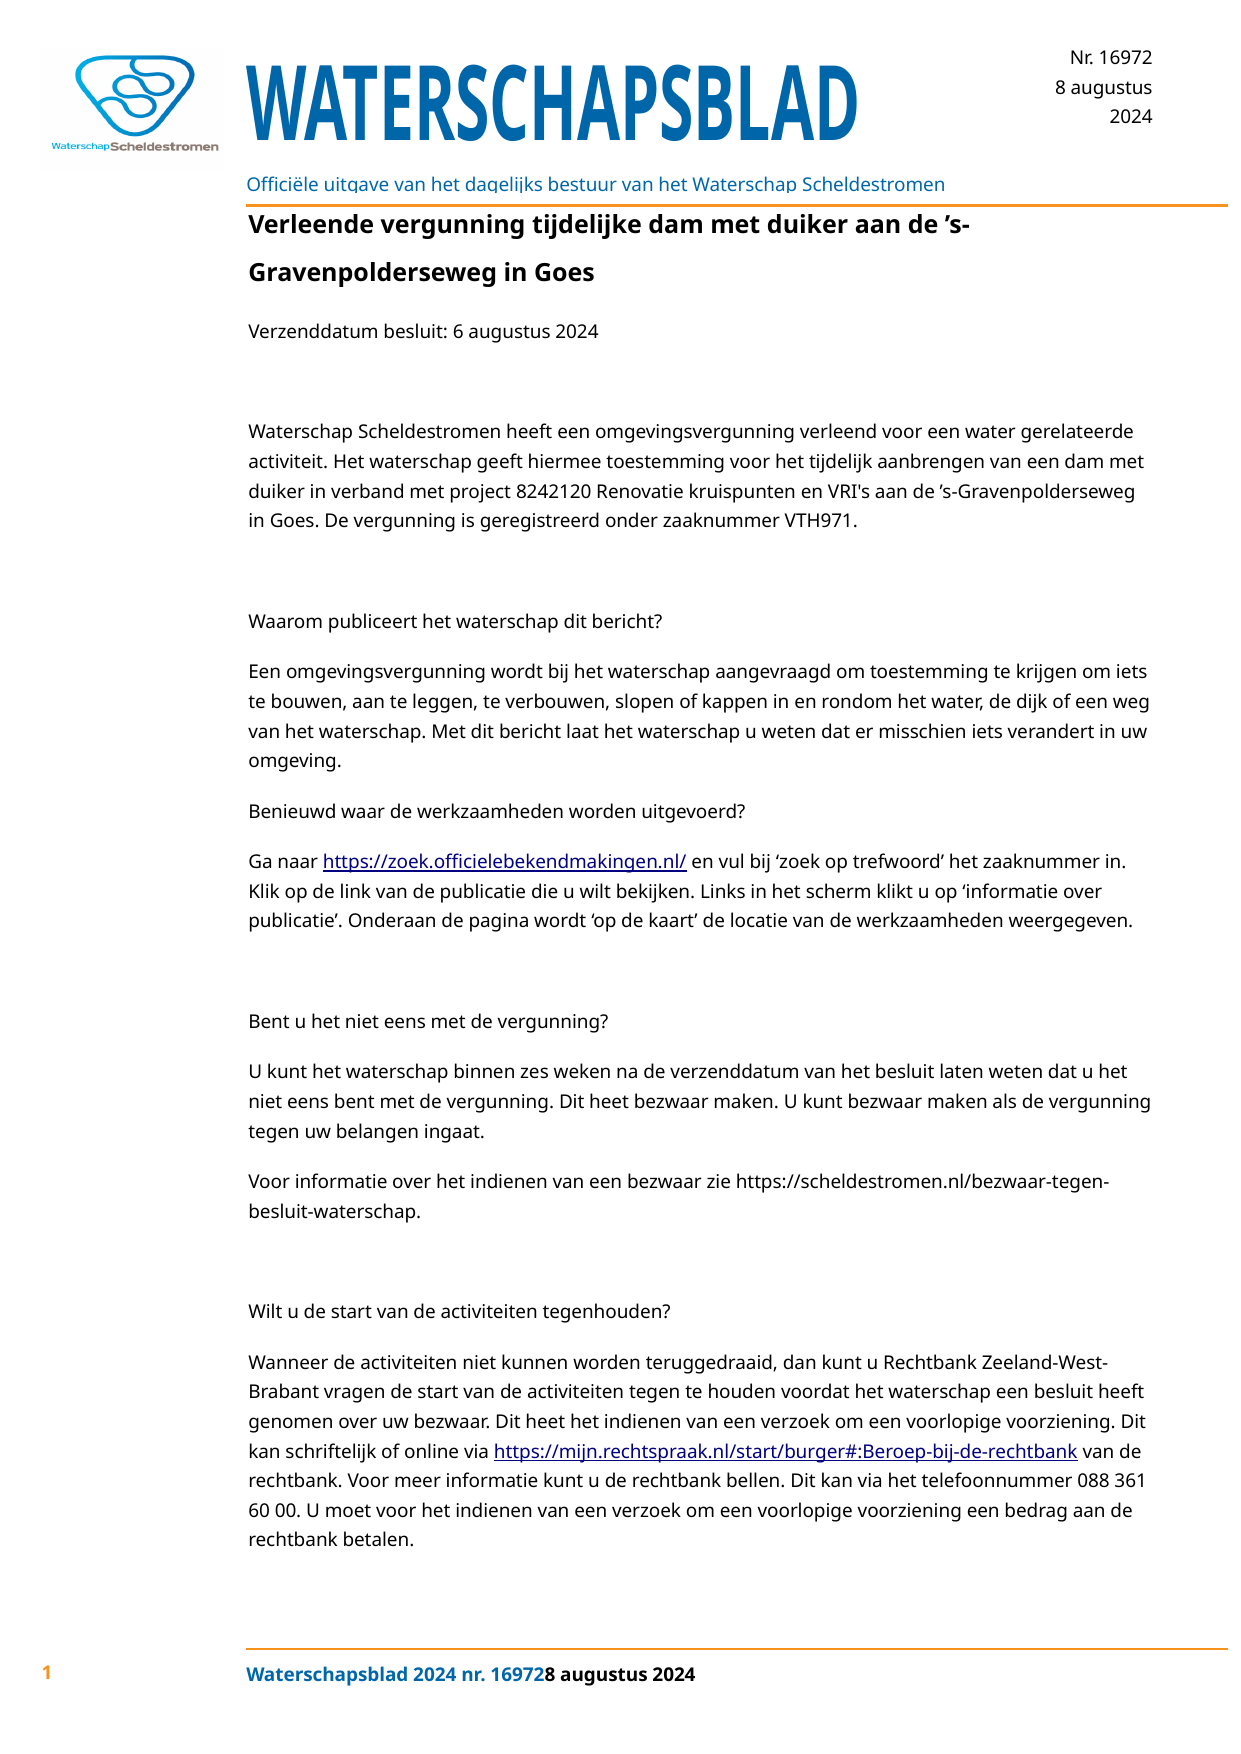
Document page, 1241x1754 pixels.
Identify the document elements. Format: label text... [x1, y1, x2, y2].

text Benieuwd waar de werkzaamheden worden uitgevoerd? [248, 798, 1152, 824]
text Verleende vergunning tijdelijke dam met duiker aan de ’s-Gravenpolderseweg in Goes [248, 207, 1152, 288]
text Waterschap Scheldestromen heeft een omgevingsvergunning verleend voor een water gerelateerde activiteit. Het waterschap geeft hiermee toestemming voor het tijdelijk aanbrengen van een dam met duiker in verband met project 8242120 Renovatie kruispunten en VRI's aan de ’s-Gravenpolderseweg in Goes. De vergunning is geregistreerd onder zaaknummer VTH971. [248, 419, 1152, 533]
picture [41, 47, 231, 172]
text Een omgevingsvergunning wordt bij het waterschap aangevraagd om toestemming te krijgen om iets te bouwen, aan te leggen, te verbouwen, slopen of kappen in en rondom het water, de dijk of een weg van het waterschap. Met dit bericht laat het waterschap u weten dat er misschien iets verandert in uw omgeving. [248, 659, 1152, 773]
text Wilt u de start van de activiteiten tegenhouden? [248, 1299, 1152, 1324]
text Bent u het niet eens met de vergunning? [248, 1008, 1152, 1034]
text Wanneer de activiteiten niet kunnen worden teruggedraaid, dan kunt u Rechtbank Zeeland-West-Brabant vragen de start van de activiteiten tegen te houden voordat het waterschap een besluit heeft genomen over uw bezwaar. Dit heet het indienen van een verzoek om een voorlopige voorziening. Dit kan schriftelijk of online via https://mijn.rechtspraak.nl/start/burger#:Beroep-bij-de-rechtbank van de rechtbank. Voor meer informatie kunt u de rechtbank bellen. Dit kan via het telefoonnummer 088 361 60 00. U moet voor het indienen van een verzoek om een voorlopige voorziening een bedrag aan de rechtbank betalen. [248, 1349, 1152, 1552]
text Voor informatie over het indienen van een bezwaar zie https://scheldestromen.nl/bezwaar-tegen-besluit-waterschap. [248, 1168, 1152, 1224]
text Waarom publiceert het waterschap dit bericht? [248, 608, 1152, 634]
text U kunt het waterschap binnen zes weken na de verzenddatum van het besluit laten weten dat u het niet eens bent met de vergunning. Dit heet bezwaar maken. U kunt bezwaar maken als de vergunning tegen uw belangen ingaat. [248, 1059, 1152, 1144]
text Ga naar https://zoek.officielebekendmakingen.nl/ en vul bij ‘zoek op trefwoord’ het zaaknummer in. Klik op de link van de publicatie die u wilt bekijken. Links in het scherm klikt u op ‘informatie over publicatie’. Onderaan de pagina wordt ‘op de kaart’ de locatie van de werkzaamheden weergegeven. [248, 848, 1152, 933]
text Verzenddatum besluit: 6 augustus 2024 [248, 318, 1152, 344]
